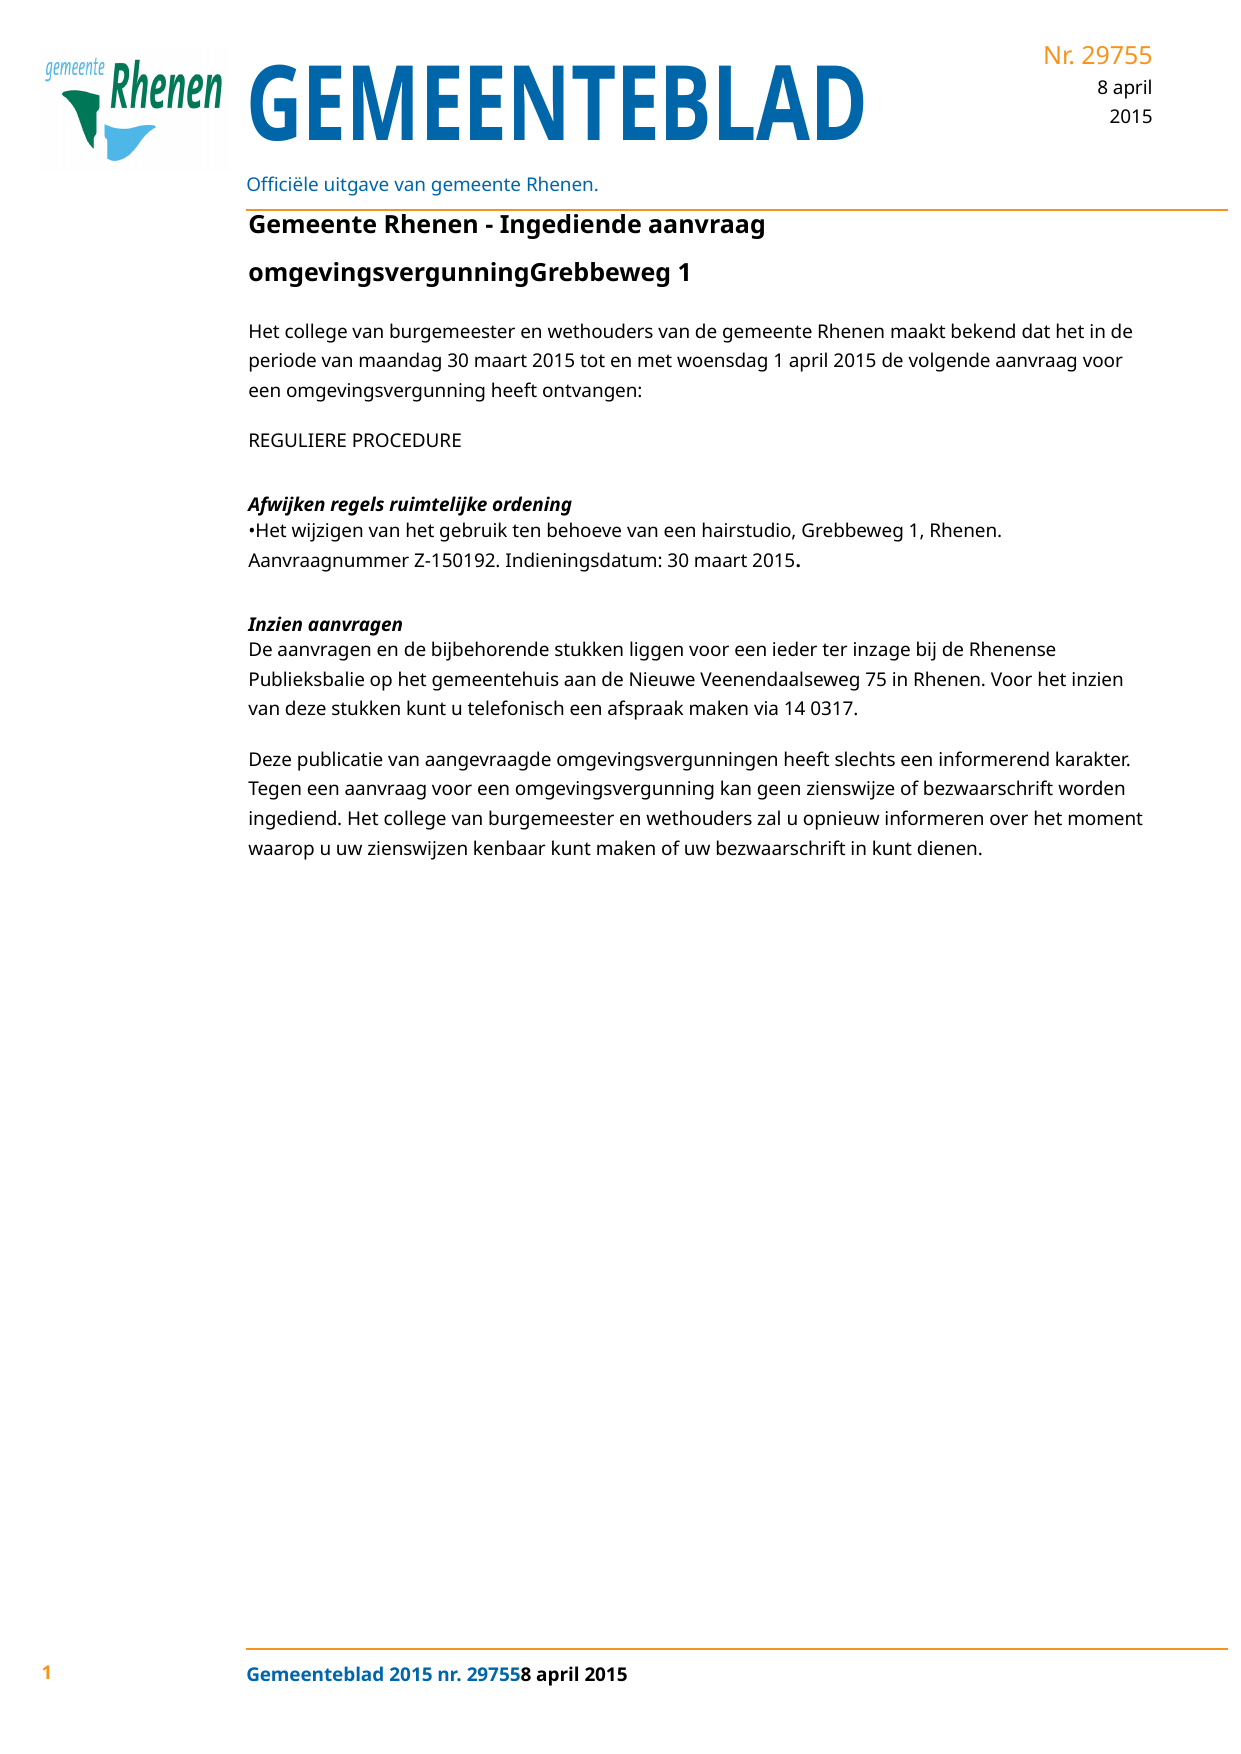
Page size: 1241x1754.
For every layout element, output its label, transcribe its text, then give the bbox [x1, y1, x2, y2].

text REGULIERE PROCEDURE [248, 427, 1152, 453]
text Deze publicatie van aangevraagde omgevingsvergunningen heeft slechts een informerend karakter. Tegen een aanvraag voor een omgevingsvergunning kan geen zienswijze of bezwaarschrift worden ingediend. Het college van burgemeester en wethouders zal u opnieuw informeren over het moment waarop u uw zienswijzen kenbaar kunt maken of uw bezwaarschrift in kunt dienen. [248, 746, 1152, 861]
text Gemeente Rhenen - Ingediende aanvraag omgevingsvergunningGrebbeweg 1 [248, 211, 1152, 288]
text Inzien aanvragen [248, 611, 1152, 636]
text De aanvragen en de bijbehorende stukken liggen voor een ieder ter inzage bij de Rhenense Publieksbalie op het gemeentehuis aan de Nieuwe Veenendaalseweg 75 in Rhenen. Voor het inzien van deze stukken kunt u telefonisch een afspraak maken via 14 0317. [248, 636, 1152, 721]
picture [41, 47, 231, 172]
text Afwijken regels ruimtelijke ordening [248, 491, 1152, 517]
text Het college van burgemeester en wethouders van de gemeente Rhenen maakt bekend dat het in de periode van maandag 30 maart 2015 tot en met woensdag 1 april 2015 de volgende aanvraag voor een omgevingsvergunning heeft ontvangen: [248, 318, 1152, 403]
text •Het wijzigen van het gebruik ten behoeve van een hairstudio, Grebbeweg 1, Rhenen. Aanvraagnummer Z-150192. Indieningsdatum: 30 maart 2015. [248, 517, 1152, 572]
